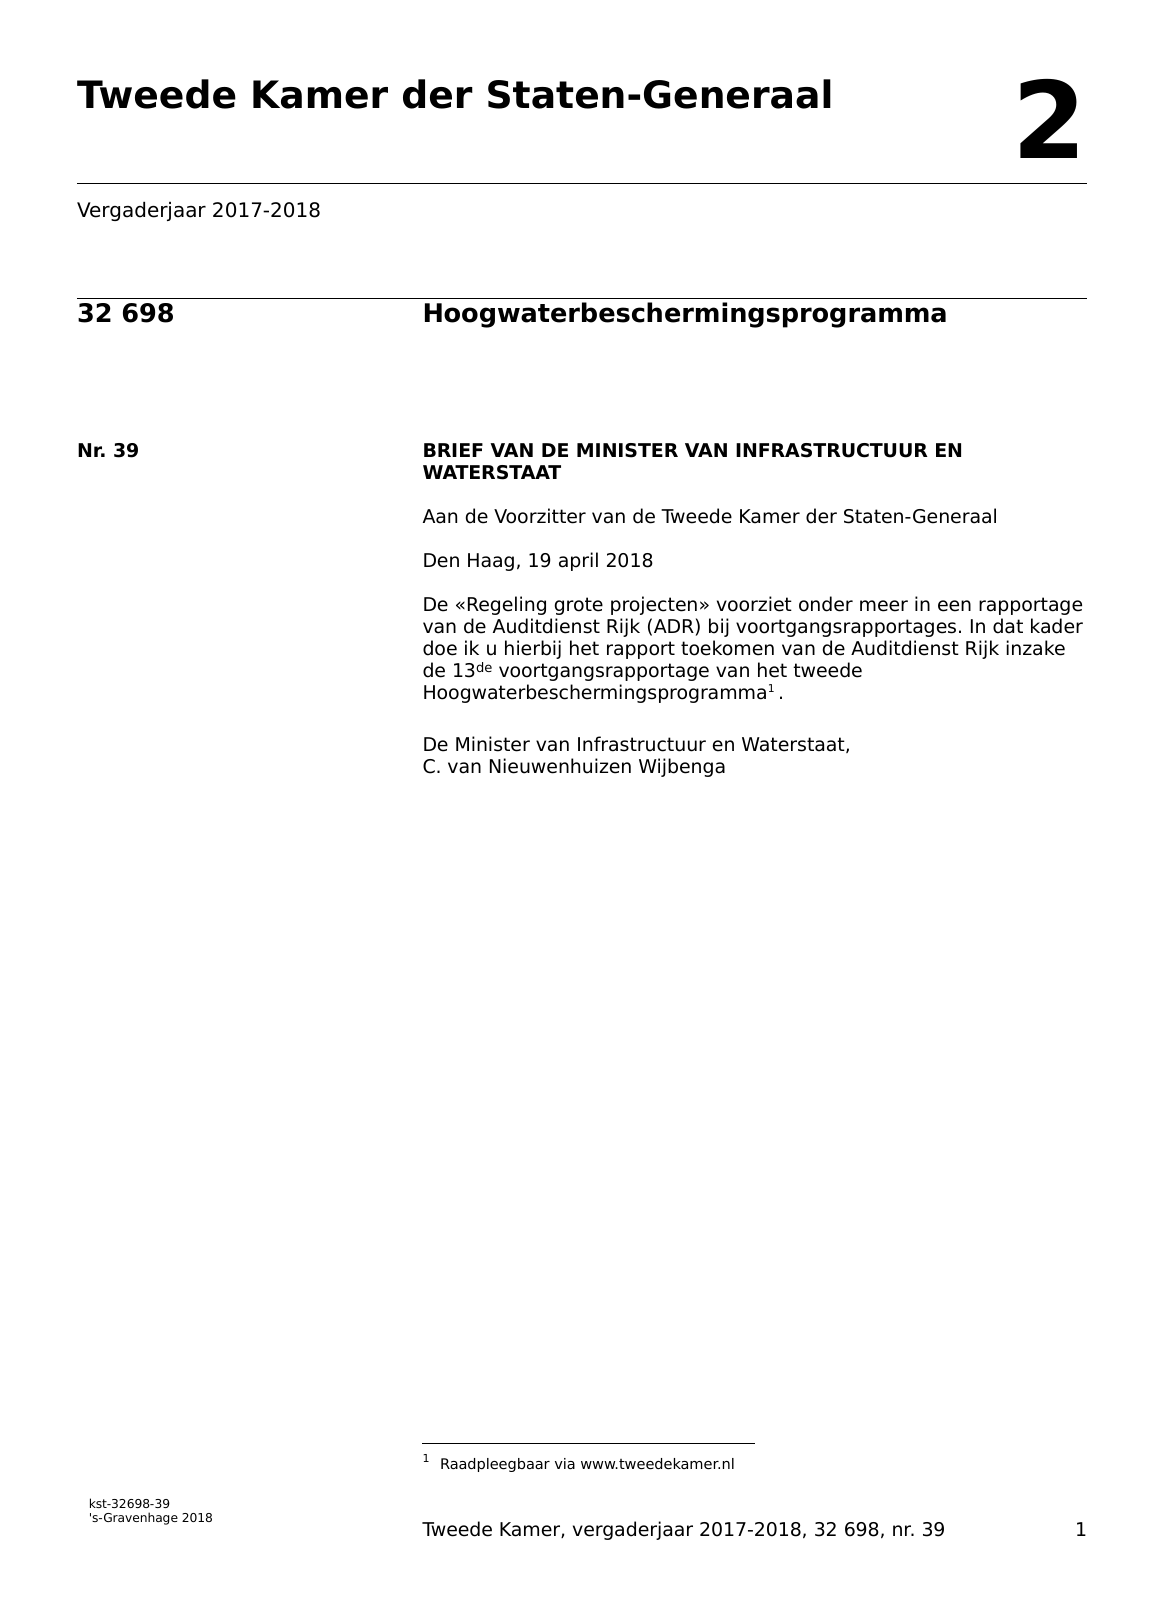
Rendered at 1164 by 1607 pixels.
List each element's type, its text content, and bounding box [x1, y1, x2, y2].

table_cell Vergaderjaar 2017-2018 [77, 184, 1087, 298]
subtitle 32 698 Hoogwaterbeschermingsprogramma [77, 299, 1087, 329]
text Den Haag, 19 april 2018 [422, 550, 1087, 572]
table_header Tweede Kamer der Staten-Generaal [77, 59, 886, 183]
text De «Regeling grote projecten» voorziet onder meer in een rapportage van de Auditdienst Rijk (ADR) bij voortgangsrapportages. In dat kader doe ik u hierbij het rapport toekomen van de Auditdienst Rijk inzake de 13de voortgangsrapportage van het tweede Hoogwaterbeschermingsprogramma. [422, 594, 1087, 704]
text Raadpleegbaar via www.tweedekamer.nl [422, 1452, 1087, 1474]
text 's-Gravenhage 2018 [88, 1511, 323, 1525]
table_header 2 [886, 59, 1087, 183]
text De Minister van Infrastructuur en Waterstaat, C. van Nieuwenhuizen Wijbenga [422, 734, 1087, 778]
subtitle Nr. 39 BRIEF VAN DE MINISTER VAN INFRASTRUCTUUR EN WATERSTAAT [77, 440, 1087, 484]
text kst-32698-39 [88, 1497, 323, 1511]
text Aan de Voorzitter van de Tweede Kamer der Staten-Generaal [422, 506, 1087, 528]
